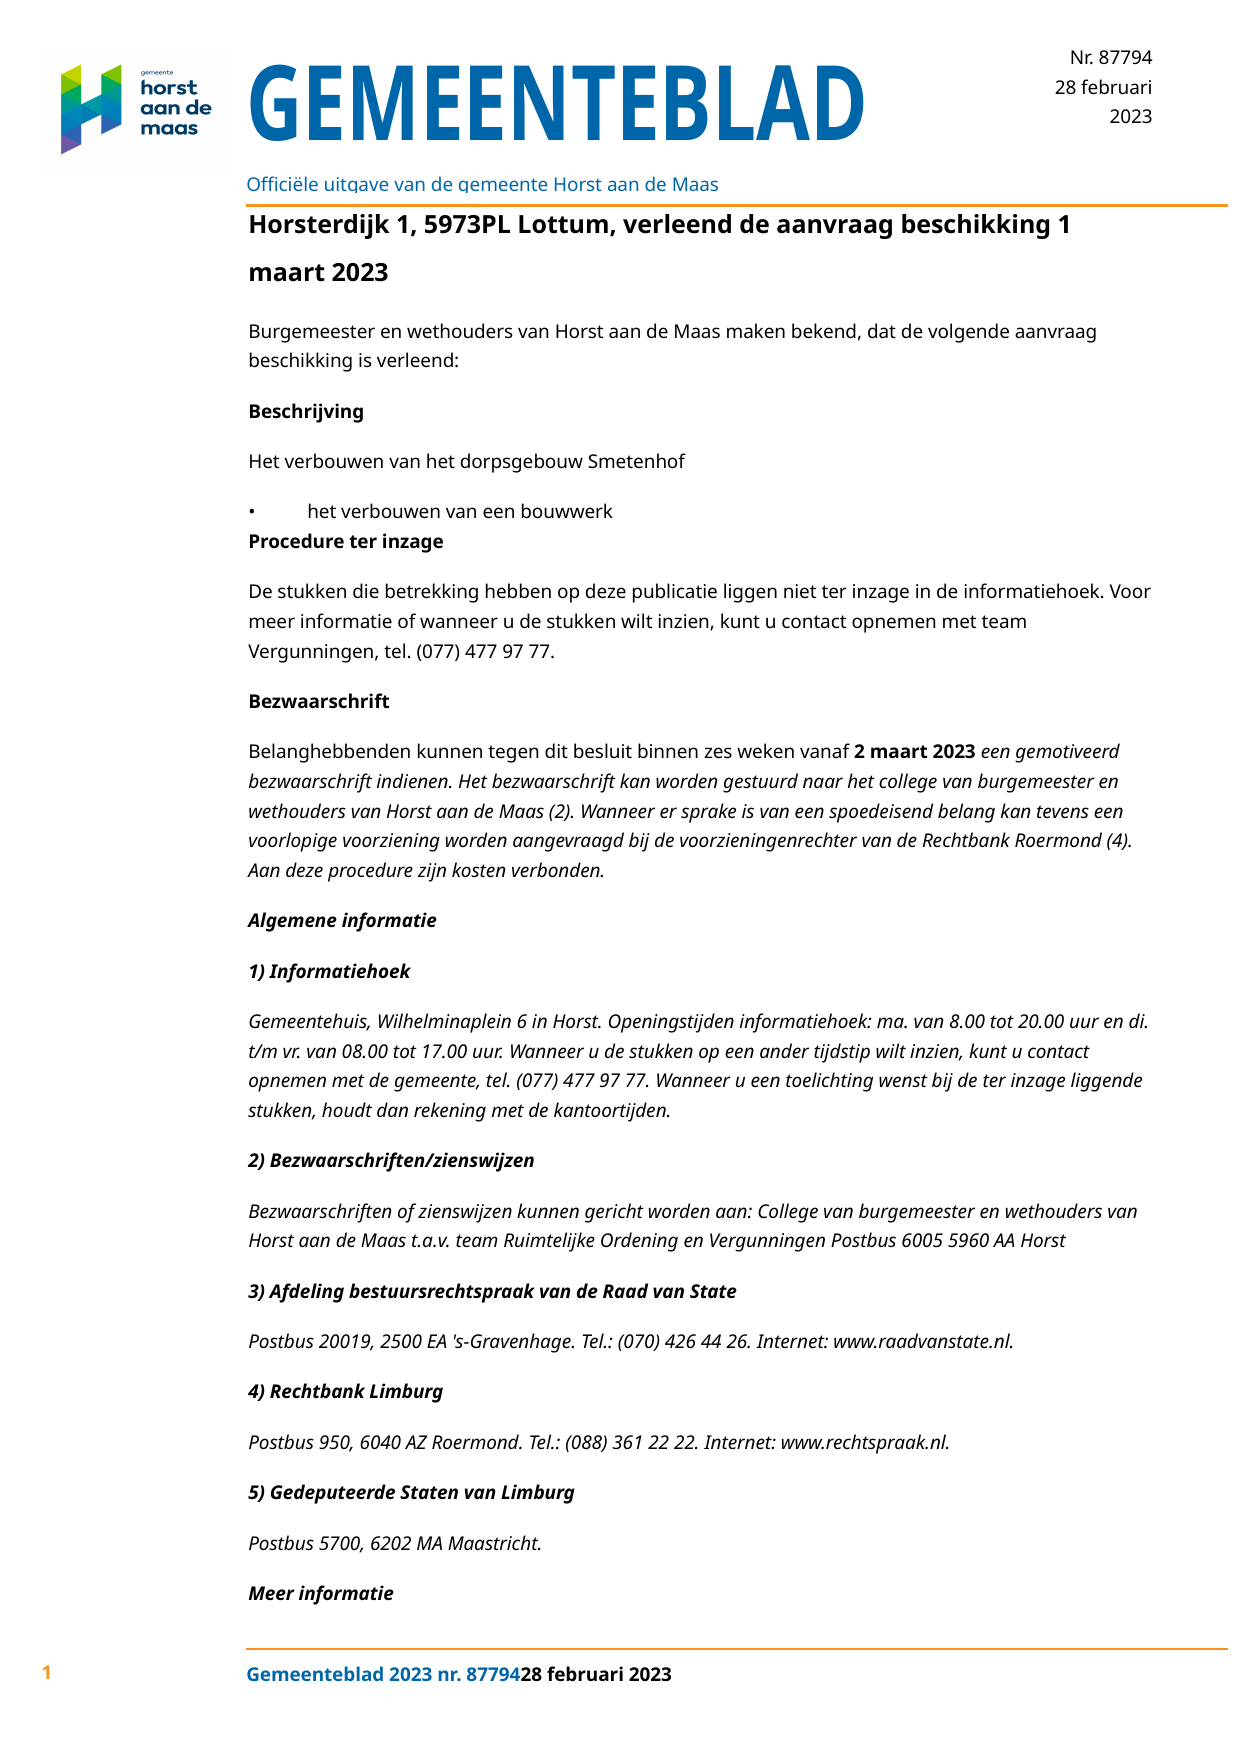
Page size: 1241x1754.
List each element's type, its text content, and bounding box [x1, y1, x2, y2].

list het verbouwen van een bouwwerk [248, 499, 1152, 524]
text Postbus 950, 6040 AZ Roermond. Tel.: (088) 361 22 22. Internet: www.rechtspraak.nl. [248, 1429, 1152, 1455]
text Belanghebbenden kunnen tegen dit besluit binnen zes weken vanaf 2 maart 2023 een gemotiveerd bezwaarschrift indienen. Het bezwaarschrift kan worden gestuurd naar het college van burgemeester en wethouders van Horst aan de Maas (2). Wanneer er sprake is van een spoedeisend belang kan tevens een voorlopige voorziening worden aangevraagd bij de voorzieningenrechter van de Rechtbank Roermond (4). Aan deze procedure zijn kosten verbonden. [248, 739, 1152, 883]
text 3) Afdeling bestuursrechtspraak van de Raad van State [248, 1278, 1152, 1304]
text Burgemeester en wethouders van Horst aan de Maas maken bekend, dat de volgende aanvraag beschikking is verleend: [248, 318, 1152, 373]
text 5) Gedeputeerde Staten van Limburg [248, 1479, 1152, 1505]
text 4) Rechtbank Limburg [248, 1379, 1152, 1404]
text 1) Informatiehoek [248, 958, 1152, 984]
text Beschrijving [248, 398, 1152, 424]
text De stukken die betrekking hebben op deze publicatie liggen niet ter inzage in de informatiehoek. Voor meer informatie of wanneer u de stukken wilt inzien, kunt u contact opnemen met team Vergunningen, tel. (077) 477 97 77. [248, 579, 1152, 664]
text Meer informatie [248, 1580, 1152, 1606]
text Postbus 20019, 2500 EA 's-Gravenhage. Tel.: (070) 426 44 26. Internet: www.raadvanstate.nl. [248, 1328, 1152, 1354]
text Postbus 5700, 6202 MA Maastricht. [248, 1530, 1152, 1556]
text Horsterdijk 1, 5973PL Lottum, verleend de aanvraag beschikking 1 maart 2023 [248, 207, 1152, 288]
text Gemeentehuis, Wilhelminaplein 6 in Horst. Openingstijden informatiehoek: ma. van 8.00 tot 20.00 uur en di. t/m vr. van 08.00 tot 17.00 uur. Wanneer u de stukken op een ander tijdstip wilt inzien, kunt u contact opnemen met de gemeente, tel. (077) 477 97 77. Wanneer u een toelichting wenst bij de ter inzage liggende stukken, houdt dan rekening met de kantoortijden. [248, 1008, 1152, 1123]
text Het verbouwen van het dorpsgebouw Smetenhof [248, 448, 1152, 474]
text Procedure ter inzage [248, 528, 1152, 554]
text Bezwaarschrift [248, 688, 1152, 714]
text 2) Bezwaarschriften/zienswijzen [248, 1147, 1152, 1173]
text Algemene informatie [248, 907, 1152, 933]
picture [41, 47, 231, 172]
text Bezwaarschriften of zienswijzen kunnen gericht worden aan: College van burgemeester en wethouders van Horst aan de Maas t.a.v. team Ruimtelijke Ordening en Vergunningen Postbus 6005 5960 AA Horst [248, 1198, 1152, 1253]
